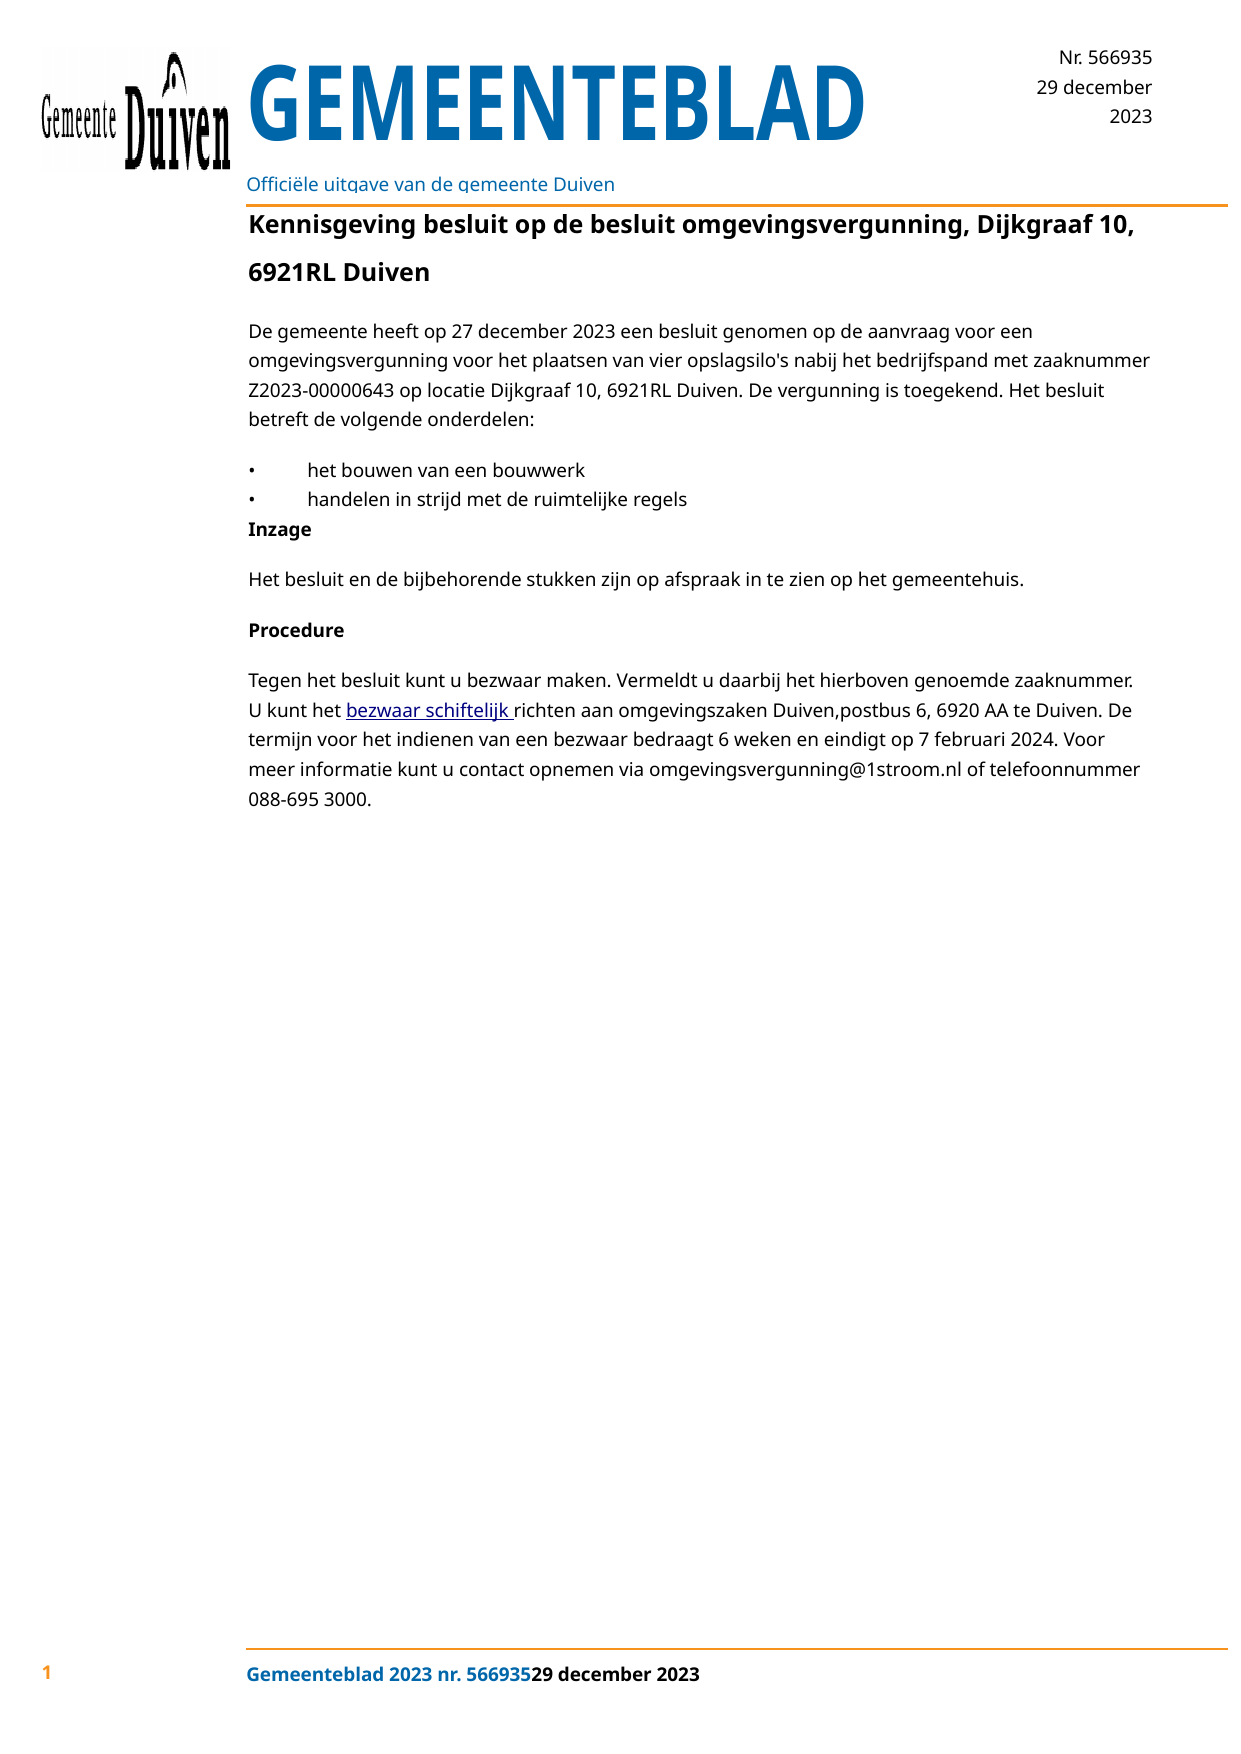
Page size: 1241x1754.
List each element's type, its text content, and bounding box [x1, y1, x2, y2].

text De gemeente heeft op 27 december 2023 een besluit genomen op de aanvraag voor een omgevingsvergunning voor het plaatsen van vier opslagsilo's nabij het bedrijfspand met zaaknummer Z2023-00000643 op locatie Dijkgraaf 10, 6921RL Duiven. De vergunning is toegekend. Het besluit betreft de volgende onderdelen: [248, 318, 1152, 432]
list handelen in strijd met de ruimtelijke regels [248, 487, 1152, 512]
text Kennisgeving besluit op de besluit omgevingsvergunning, Dijkgraaf 10, 6921RL Duiven [248, 207, 1152, 288]
text Het besluit en de bijbehorende stukken zijn op afspraak in te zien op het gemeentehuis. [248, 567, 1152, 592]
text Inzage [248, 516, 1152, 542]
list het bouwen van een bouwwerk [248, 457, 1152, 483]
text Procedure [248, 617, 1152, 643]
picture [41, 47, 231, 172]
text Tegen het besluit kunt u bezwaar maken. Vermeldt u daarbij het hierboven genoemde zaaknummer. U kunt het bezwaar schiftelijk richten aan omgevingszaken Duiven,postbus 6, 6920 AA te Duiven. De termijn voor het indienen van een bezwaar bedraagt 6 weken en eindigt op 7 februari 2024. Voor meer informatie kunt u contact opnemen via omgevingsvergunning@1stroom.nl of telefoonnummer 088-695 3000. [248, 667, 1152, 812]
